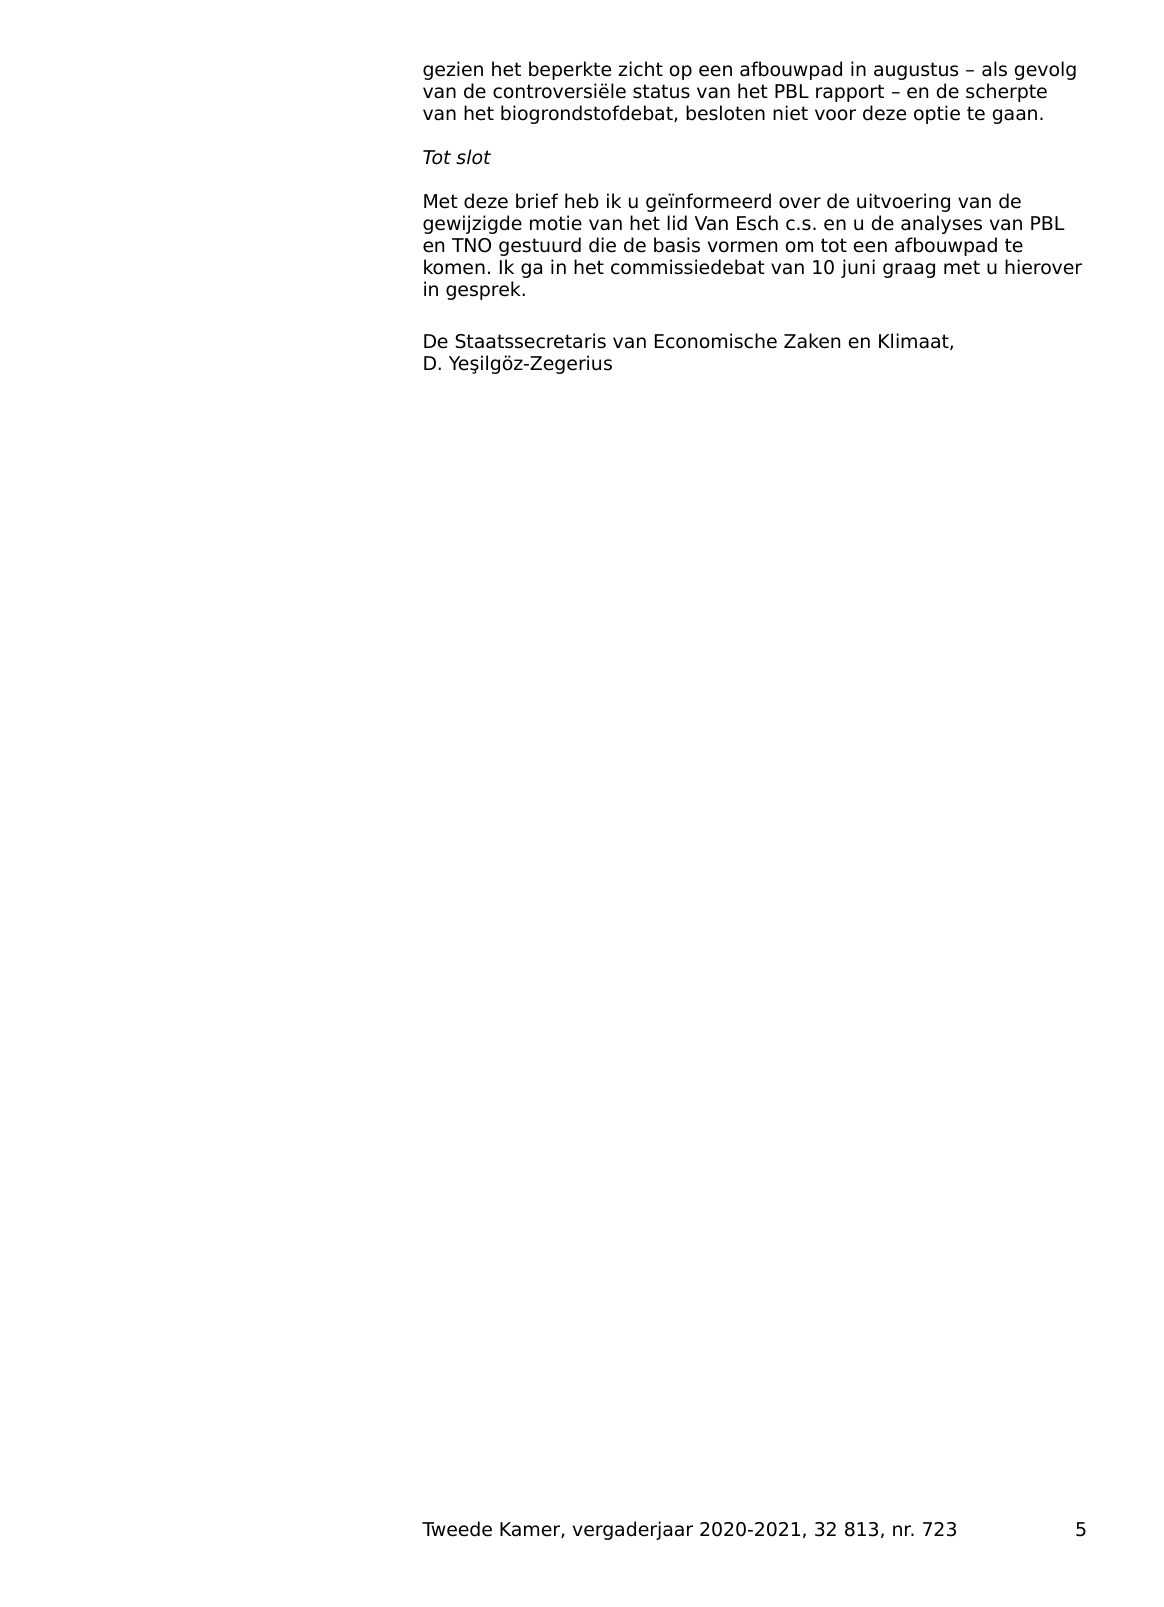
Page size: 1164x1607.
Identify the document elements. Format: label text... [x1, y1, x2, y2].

text De Staatssecretaris van Economische Zaken en Klimaat, D. Yeşilgöz-Zegerius [422, 331, 1087, 375]
text gezien het beperkte zicht op een afbouwpad in augustus – als gevolg van de controversiële status van het PBL rapport – en de scherpte van het biogrondstofdebat, besloten niet voor deze optie te gaan. [422, 59, 1087, 125]
subtitle Tot slot [422, 147, 1087, 169]
text Met deze brief heb ik u geïnformeerd over de uitvoering van de gewijzigde motie van het lid Van Esch c.s. en u de analyses van PBL en TNO gestuurd die de basis vormen om tot een afbouwpad te komen. Ik ga in het commissiedebat van 10 juni graag met u hierover in gesprek. [422, 191, 1087, 301]
